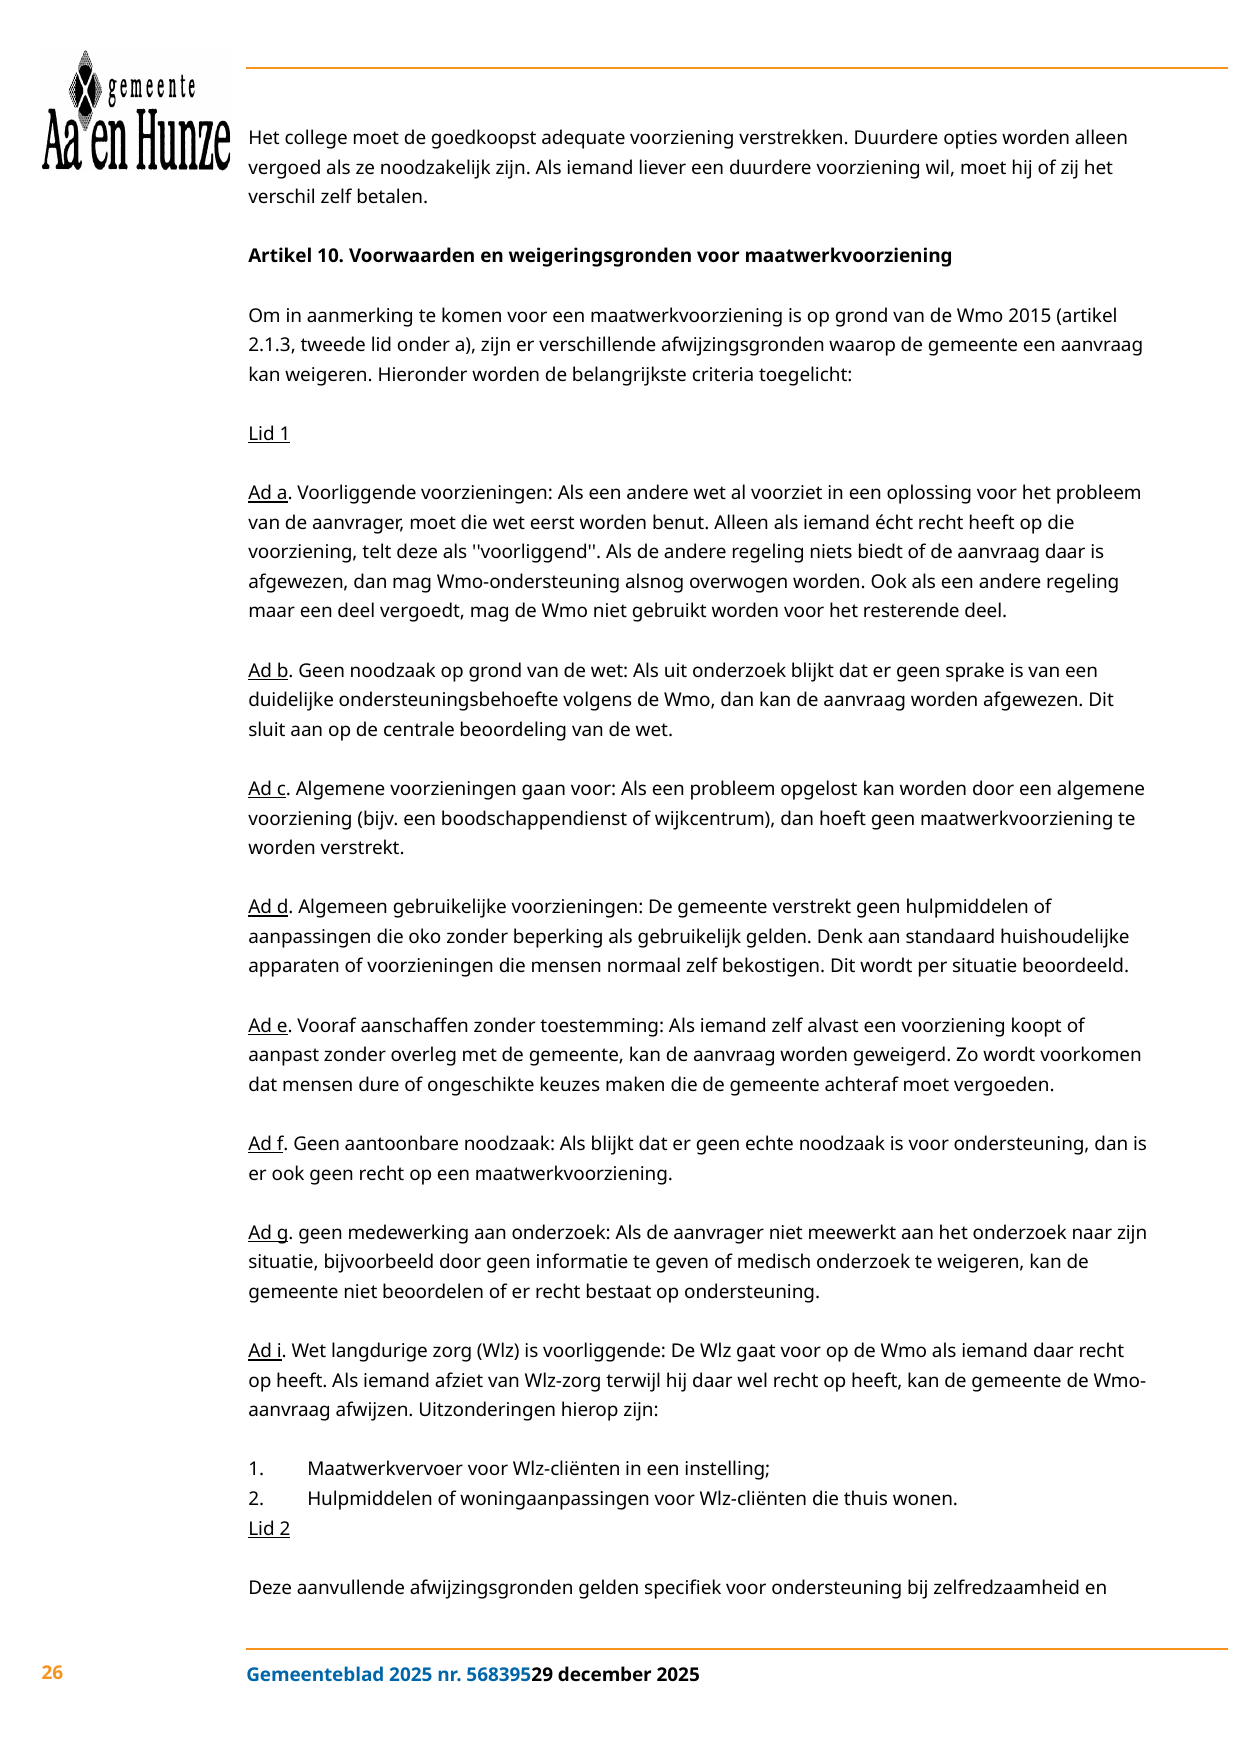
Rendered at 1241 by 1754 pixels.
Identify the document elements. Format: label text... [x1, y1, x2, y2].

text Om in aanmerking te komen voor een maatwerkvoorziening is op grond van de Wmo 2015 (artikel 2.1.3, tweede lid onder a), zijn er verschillende afwijzingsgronden waarop de gemeente een aanvraag kan weigeren. Hieronder worden de belangrijkste criteria toegelicht: [248, 302, 1152, 387]
list Maatwerkvervoer voor Wlz-cliënten in een instelling; [248, 1456, 1152, 1481]
text Ad g. geen medewerking aan onderzoek: Als de aanvrager niet meewerkt aan het onderzoek naar zijn situatie, bijvoorbeeld door geen informatie te geven of medisch onderzoek te weigeren, kan de gemeente niet beoordelen of er recht bestaat op ondersteuning. [248, 1219, 1152, 1304]
text Ad e. Vooraf aanschaffen zonder toestemming: Als iemand zelf alvast een voorziening koopt of aanpast zonder overleg met de gemeente, kan de aanvraag worden geweigerd. Zo wordt voorkomen dat mensen dure of ongeschikte keuzes maken die de gemeente achteraf moet vergoeden. [248, 1012, 1152, 1097]
text Ad b. Geen noodzaak op grond van de wet: Als uit onderzoek blijkt dat er geen sprake is van een duidelijke ondersteuningsbehoefte volgens de Wmo, dan kan de aanvraag worden afgewezen. Dit sluit aan op de centrale beoordeling van de wet. [248, 657, 1152, 742]
text Lid 1 [248, 420, 1152, 446]
text Lid 2 [248, 1515, 1152, 1541]
text Ad i. Wet langdurige zorg (Wlz) is voorliggende: De Wlz gaat voor op de Wmo als iemand daar recht op heeft. Als iemand afziet van Wlz-zorg terwijl hij daar wel recht op heeft, kan de gemeente de Wmo-aanvraag afwijzen. Uitzonderingen hierop zijn: [248, 1337, 1152, 1422]
text Ad d. Algemeen gebruikelijke voorzieningen: De gemeente verstrekt geen hulpmiddelen of aanpassingen die oko zonder beperking als gebruikelijk gelden. Denk aan standaard huishoudelijke apparaten of voorzieningen die mensen normaal zelf bekostigen. Dit wordt per situatie beoordeeld. [248, 893, 1152, 978]
text Ad c. Algemene voorzieningen gaan voor: Als een probleem opgelost kan worden door een algemene voorziening (bijv. een boodschappendienst of wijkcentrum), dan hoeft geen maatwerkvoorziening te worden verstrekt. [248, 775, 1152, 860]
text Het college moet de goedkoopst adequate voorziening verstrekken. Duurdere opties worden alleen vergoed als ze noodzakelijk zijn. Als iemand liever een duurdere voorziening wil, moet hij of zij het verschil zelf betalen. [248, 124, 1152, 209]
text Deze aanvullende afwijzingsgronden gelden specifiek voor ondersteuning bij zelfredzaamheid en [248, 1574, 1152, 1600]
picture [41, 47, 231, 172]
list Hulpmiddelen of woningaanpassingen voor Wlz-cliënten die thuis wonen. [248, 1485, 1152, 1511]
text Artikel 10. Voorwaarden en weigeringsgronden voor maatwerkvoorziening [248, 243, 1152, 268]
text Ad a. Voorliggende voorzieningen: Als een andere wet al voorziet in een oplossing voor het probleem van de aanvrager, moet die wet eerst worden benut. Alleen als iemand écht recht heeft op die voorziening, telt deze als ''voorliggend''. Als de andere regeling niets biedt of de aanvraag daar is afgewezen, dan mag Wmo-ondersteuning alsnog overwogen worden. Ook als een andere regeling maar een deel vergoedt, mag de Wmo niet gebruikt worden voor het resterende deel. [248, 479, 1152, 623]
text Ad f. Geen aantoonbare noodzaak: Als blijkt dat er geen echte noodzaak is voor ondersteuning, dan is er ook geen recht op een maatwerkvoorziening. [248, 1130, 1152, 1186]
